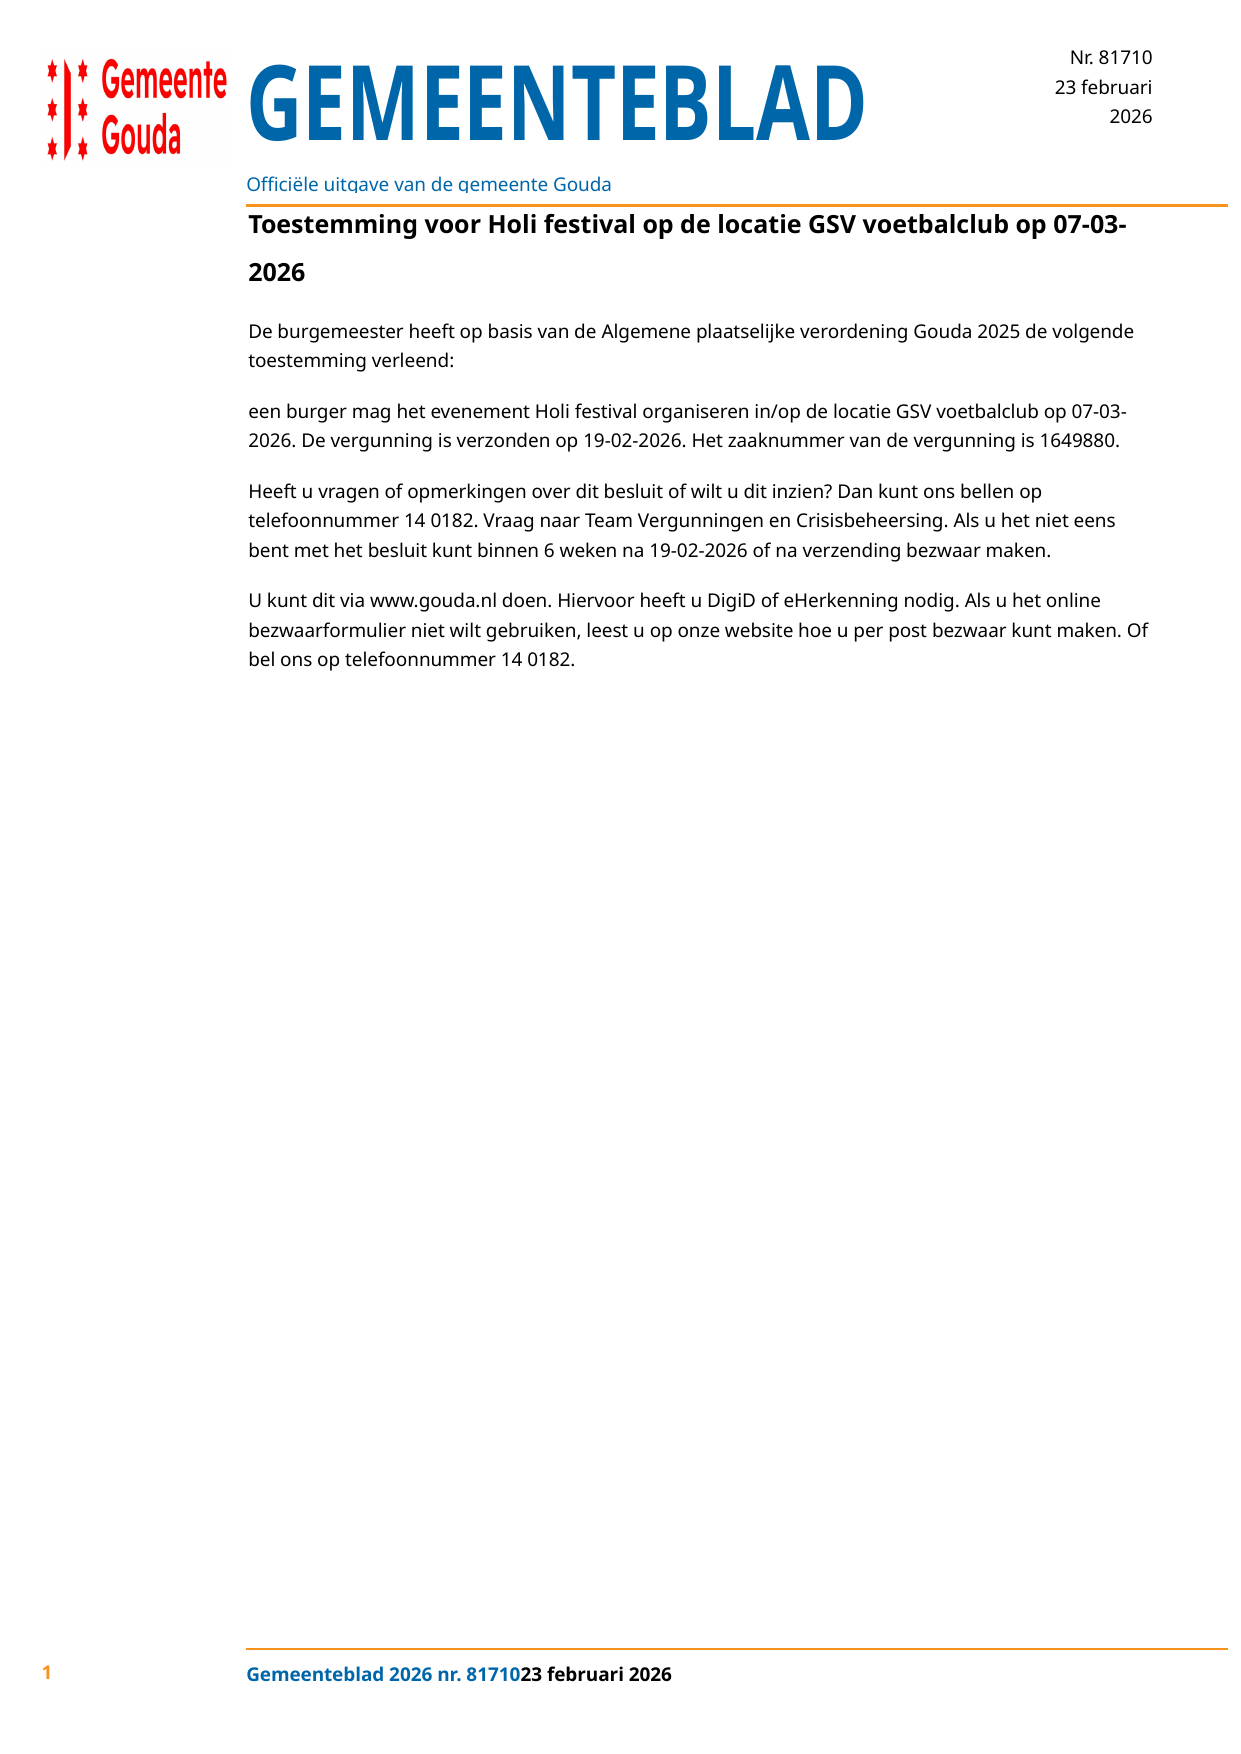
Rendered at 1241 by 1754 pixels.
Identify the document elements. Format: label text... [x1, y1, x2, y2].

text Toestemming voor Holi festival op de locatie GSV voetbalclub op 07-03-2026 [248, 207, 1152, 288]
picture [41, 47, 231, 172]
text U kunt dit via www.gouda.nl doen. Hiervoor heeft u DigiD of eHerkenning nodig. Als u het online bezwaarformulier niet wilt gebruiken, leest u op onze website hoe u per post bezwaar kunt maken. Of bel ons op telefoonnummer 14 0182. [248, 587, 1152, 672]
text Heeft u vragen of opmerkingen over dit besluit of wilt u dit inzien? Dan kunt ons bellen op telefoonnummer 14 0182. Vraag naar Team Vergunningen en Crisisbeheersing. Als u het niet eens bent met het besluit kunt binnen 6 weken na 19-02-2026 of na verzending bezwaar maken. [248, 478, 1152, 563]
text een burger mag het evenement Holi festival organiseren in/op de locatie GSV voetbalclub op 07-03-2026. De vergunning is verzonden op 19-02-2026. Het zaaknummer van de vergunning is 1649880. [248, 398, 1152, 453]
text De burgemeester heeft op basis van de Algemene plaatselijke verordening Gouda 2025 de volgende toestemming verleend: [248, 318, 1152, 373]
